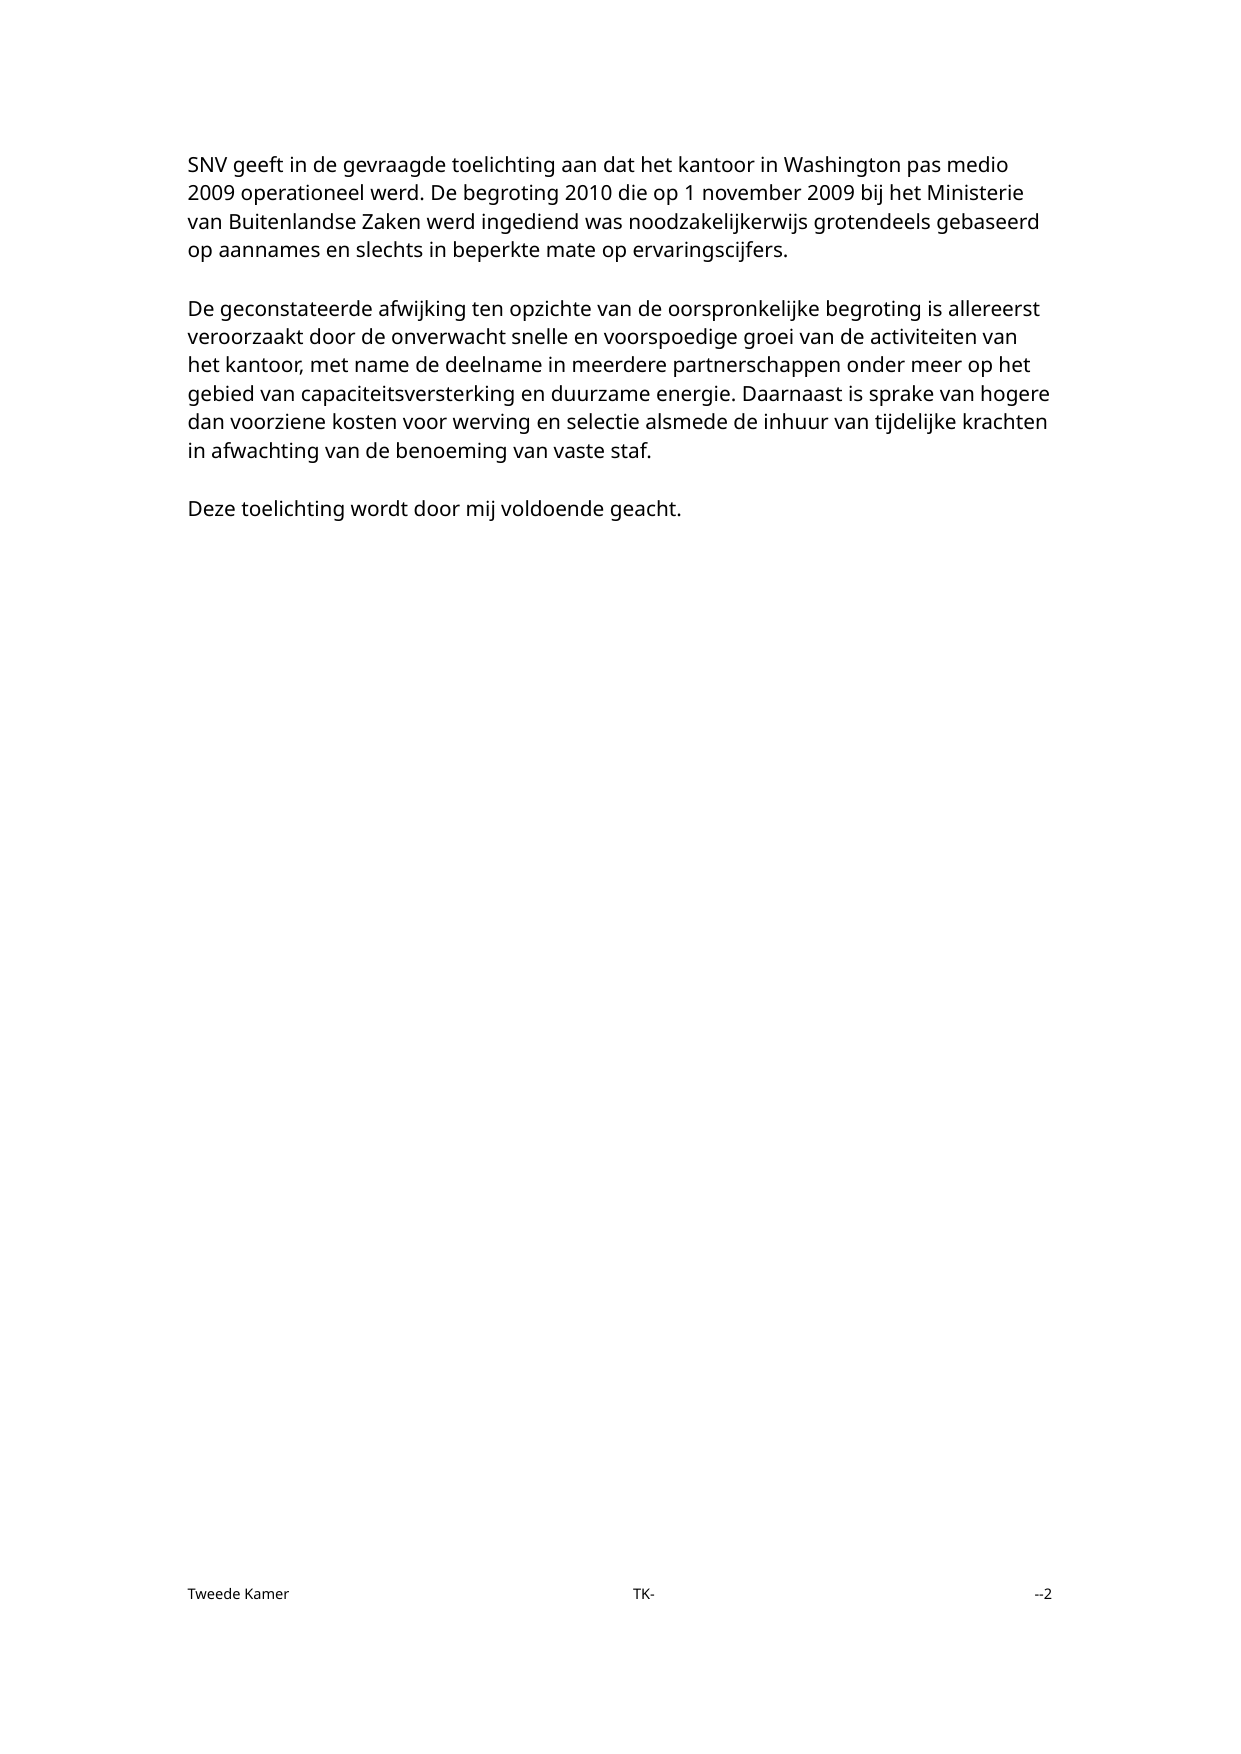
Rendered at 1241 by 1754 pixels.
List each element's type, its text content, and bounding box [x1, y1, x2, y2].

text Deze toelichting wordt door mij voldoende geacht. [187, 494, 1053, 523]
text De geconstateerde afwijking ten opzichte van de oorspronkelijke begroting is allereerst veroorzaakt door de onverwacht snelle en voorspoedige groei van de activiteiten van het kantoor, met name de deelname in meerdere partnerschappen onder meer op het gebied van capaciteitsversterking en duurzame energie. Daarnaast is sprake van hogere dan voorziene kosten voor werving en selectie alsmede de inhuur van tijdelijke krachten in afwachting van de benoeming van vaste staf. [187, 294, 1053, 464]
text SNV geeft in de gevraagde toelichting aan dat het kantoor in Washington pas medio 2009 operationeel werd. De begroting 2010 die op 1 november 2009 bij het Ministerie van Buitenlandse Zaken werd ingediend was noodzakelijkerwijs grotendeels gebaseerd op aannames en slechts in beperkte mate op ervaringscijfers. [187, 150, 1053, 264]
